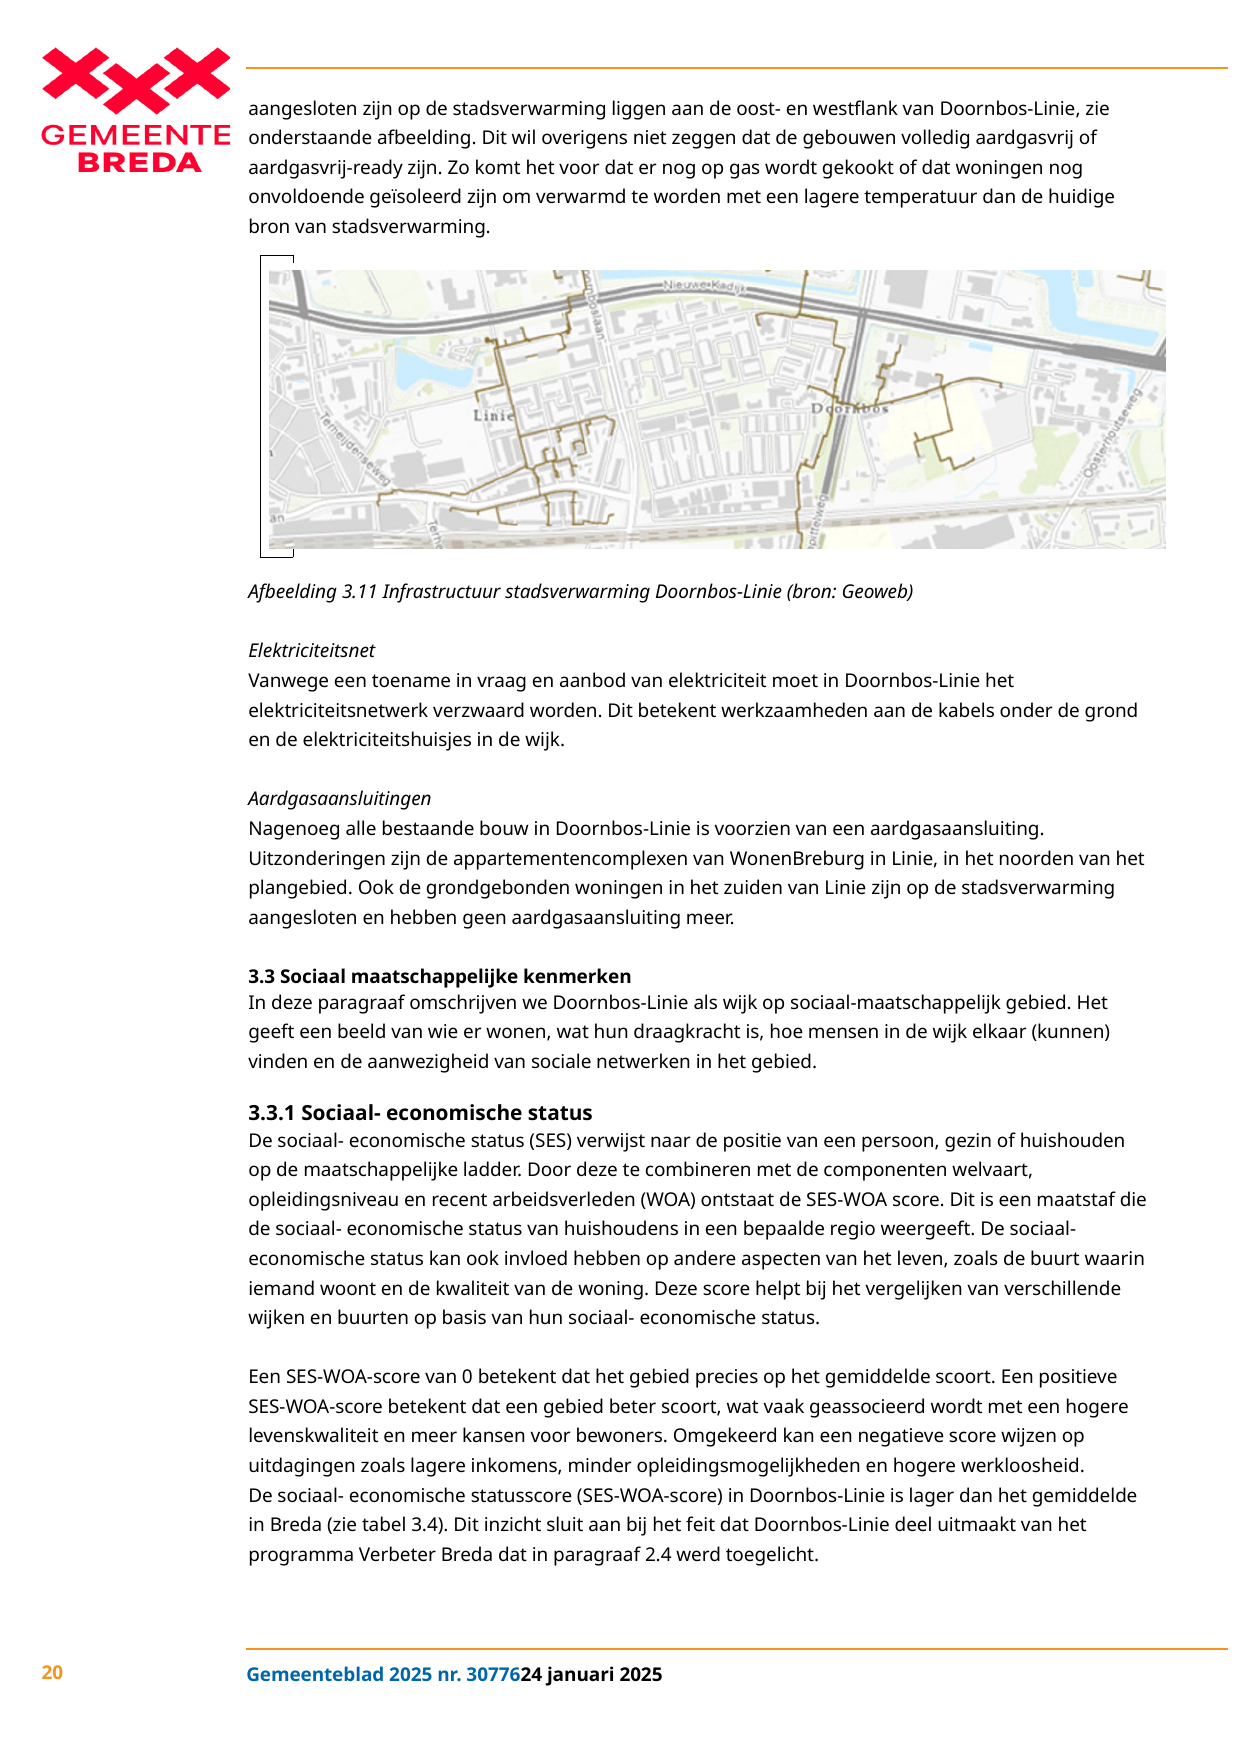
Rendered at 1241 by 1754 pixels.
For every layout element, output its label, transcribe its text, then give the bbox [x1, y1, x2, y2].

text 3.3 Sociaal maatschappelijke kenmerken [248, 963, 1152, 989]
text Nagenoeg alle bestaande bouw in Doornbos-Linie is voorzien van een aardgasaansluiting. Uitzonderingen zijn de appartementencomplexen van WonenBreburg in Linie, in het noorden van het plangebied. Ook de grondgebonden woningen in het zuiden van Linie zijn op de stadsverwarming aangesloten en hebben geen aardgasaansluiting meer. [248, 815, 1152, 930]
text Een SES-WOA-score van 0 betekent dat het gebied precies op het gemiddelde scoort. Een positieve SES-WOA-score betekent dat een gebied beter scoort, wat vaak geassocieerd wordt met een hogere levenskwaliteit en meer kansen voor bewoners. Omgekeerd kan een negatieve score wijzen op uitdagingen zoals lagere inkomens, minder opleidingsmogelijkheden en hogere werkloosheid. [248, 1363, 1152, 1478]
text aangesloten zijn op de stadsverwarming liggen aan de oost- en westflank van Doornbos-Linie, zie onderstaande afbeelding. Dit wil overigens niet zeggen dat de gebouwen volledig aardgasvrij of aardgasvrij-ready zijn. Zo komt het voor dat er nog op gas wordt gekookt of dat woningen nog onvoldoende geïsoleerd zijn om verwarmd te worden met een lagere temperatuur dan de huidige bron van stadsverwarming. [248, 95, 1152, 239]
text 3.3.1 Sociaal- economische status [248, 1098, 1152, 1127]
text Elektriciteitsnet [248, 638, 1152, 663]
text Afbeelding 3.11 Infrastructuur stadsverwarming Doornbos-Linie (bron: Geoweb) [248, 578, 1152, 604]
text In deze paragraaf omschrijven we Doornbos-Linie als wijk op sociaal-maatschappelijk gebied. Het geeft een beeld van wie er wonen, wat hun draagkracht is, hoe mensen in de wijk elkaar (kunnen) vinden en de aanwezigheid van sociale netwerken in het gebied. [248, 989, 1152, 1074]
picture [41, 47, 231, 172]
text De sociaal- economische statusscore (SES-WOA-score) in Doornbos-Linie is lager dan het gemiddelde in Breda (zie tabel 3.4). Dit inzicht sluit aan bij het feit dat Doornbos-Linie deel uitmaakt van het programma Verbeter Breda dat in paragraaf 2.4 werd toegelicht. [248, 1482, 1152, 1567]
text Vanwege een toename in vraag en aanbod van elektriciteit moet in Doornbos-Linie het elektriciteitsnetwerk verzwaard worden. Dit betekent werkzaamheden aan de kabels onder de grond en de elektriciteitshuisjes in de wijk. [248, 667, 1152, 752]
text Aardgasaansluitingen [248, 786, 1152, 811]
picture [268, 263, 1173, 549]
text De sociaal- economische status (SES) verwijst naar de positie van een persoon, gezin of huishouden op de maatschappelijke ladder. Door deze te combineren met de componenten welvaart, opleidingsniveau en recent arbeidsverleden (WOA) ontstaat de SES-WOA score. Dit is een maatstaf die de sociaal- economische status van huishoudens in een bepaalde regio weergeeft. De sociaal- economische status kan ook invloed hebben op andere aspecten van het leven, zoals de buurt waarin iemand woont en de kwaliteit van de woning. Deze score helpt bij het vergelijken van verschillende wijken en buurten op basis van hun sociaal- economische status. [248, 1127, 1152, 1330]
